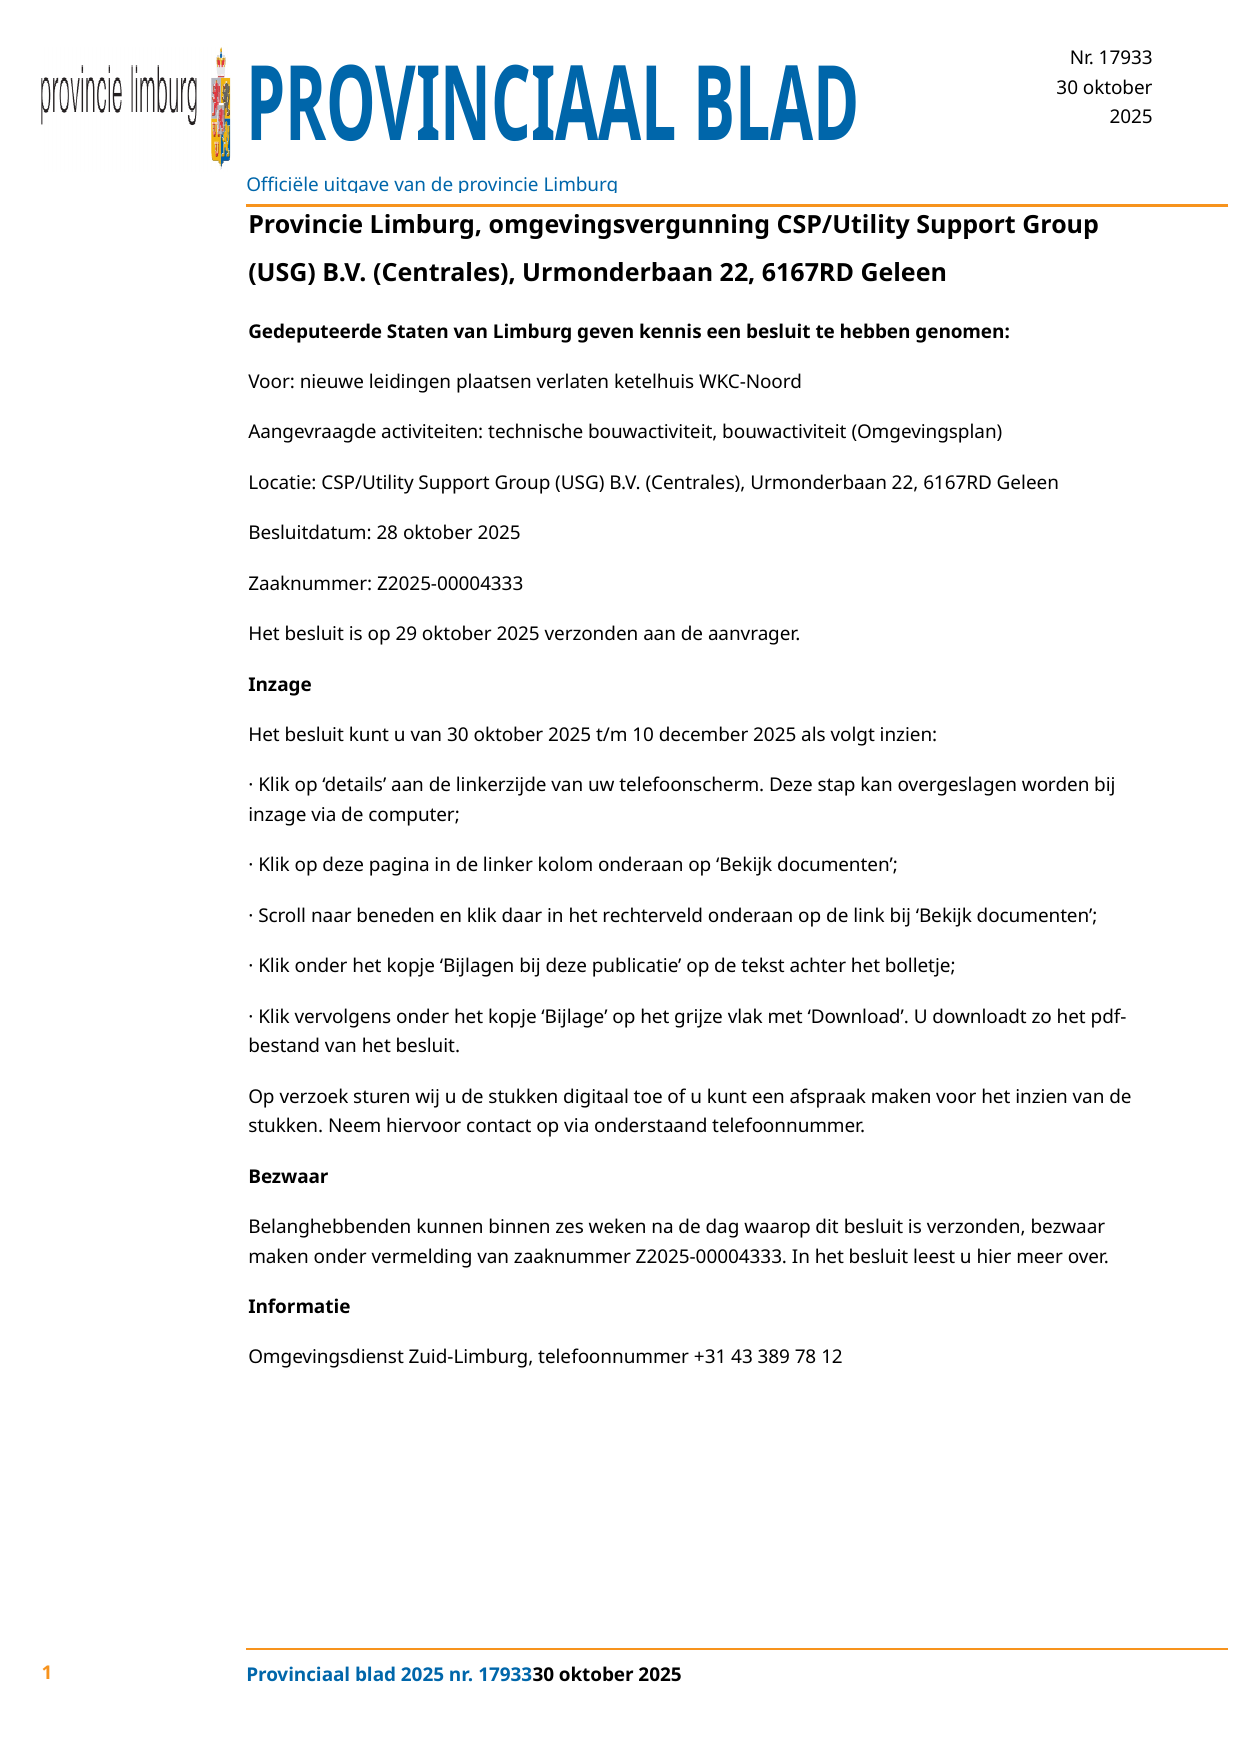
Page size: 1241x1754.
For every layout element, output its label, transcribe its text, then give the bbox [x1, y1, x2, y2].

text · Scroll naar beneden en klik daar in het rechterveld onderaan op de link bij ‘Bekijk documenten’; [248, 902, 1152, 928]
text · Klik op ‘details’ aan de linkerzijde van uw telefoonscherm. Deze stap kan overgeslagen worden bij inzage via de computer; [248, 772, 1152, 827]
text Het besluit is op 29 oktober 2025 verzonden aan de aanvrager. [248, 620, 1152, 646]
text Locatie: CSP/Utility Support Group (USG) B.V. (Centrales), Urmonderbaan 22, 6167RD Geleen [248, 469, 1152, 495]
text Omgevingsdienst Zuid-Limburg, telefoonnummer +31 43 389 78 12 [248, 1344, 1152, 1369]
text Inzage [248, 671, 1152, 697]
text · Klik op deze pagina in de linker kolom onderaan op ‘Bekijk documenten’; [248, 852, 1152, 877]
text Het besluit kunt u van 30 oktober 2025 t/m 10 december 2025 als volgt inzien: [248, 721, 1152, 747]
text Voor: nieuwe leidingen plaatsen verlaten ketelhuis WKC-Noord [248, 368, 1152, 394]
text Op verzoek sturen wij u de stukken digitaal toe of u kunt een afspraak maken voor het inzien van de stukken. Neem hiervoor contact op via onderstaand telefoonnummer. [248, 1083, 1152, 1138]
text Gedeputeerde Staten van Limburg geven kennis een besluit te hebben genomen: [248, 318, 1152, 344]
text Aangevraagde activiteiten: technische bouwactiviteit, bouwactiviteit (Omgevingsplan) [248, 419, 1152, 444]
text Belanghebbenden kunnen binnen zes weken na de dag waarop dit besluit is verzonden, bezwaar maken onder vermelding van zaaknummer Z2025-00004333. In het besluit leest u hier meer over. [248, 1213, 1152, 1269]
text · Klik onder het kopje ‘Bijlagen bij deze publicatie’ op de tekst achter het bolletje; [248, 952, 1152, 978]
text Informatie [248, 1293, 1152, 1319]
text · Klik vervolgens onder het kopje ‘Bijlage’ op het grijze vlak met ‘Download’. U downloadt zo het pdf-bestand van het besluit. [248, 1003, 1152, 1058]
picture [41, 47, 231, 172]
text Bezwaar [248, 1163, 1152, 1189]
text Zaaknummer: Z2025-00004333 [248, 570, 1152, 596]
text Besluitdatum: 28 oktober 2025 [248, 519, 1152, 545]
text Provincie Limburg, omgevingsvergunning CSP/Utility Support Group (USG) B.V. (Centrales), Urmonderbaan 22, 6167RD Geleen [248, 207, 1152, 288]
